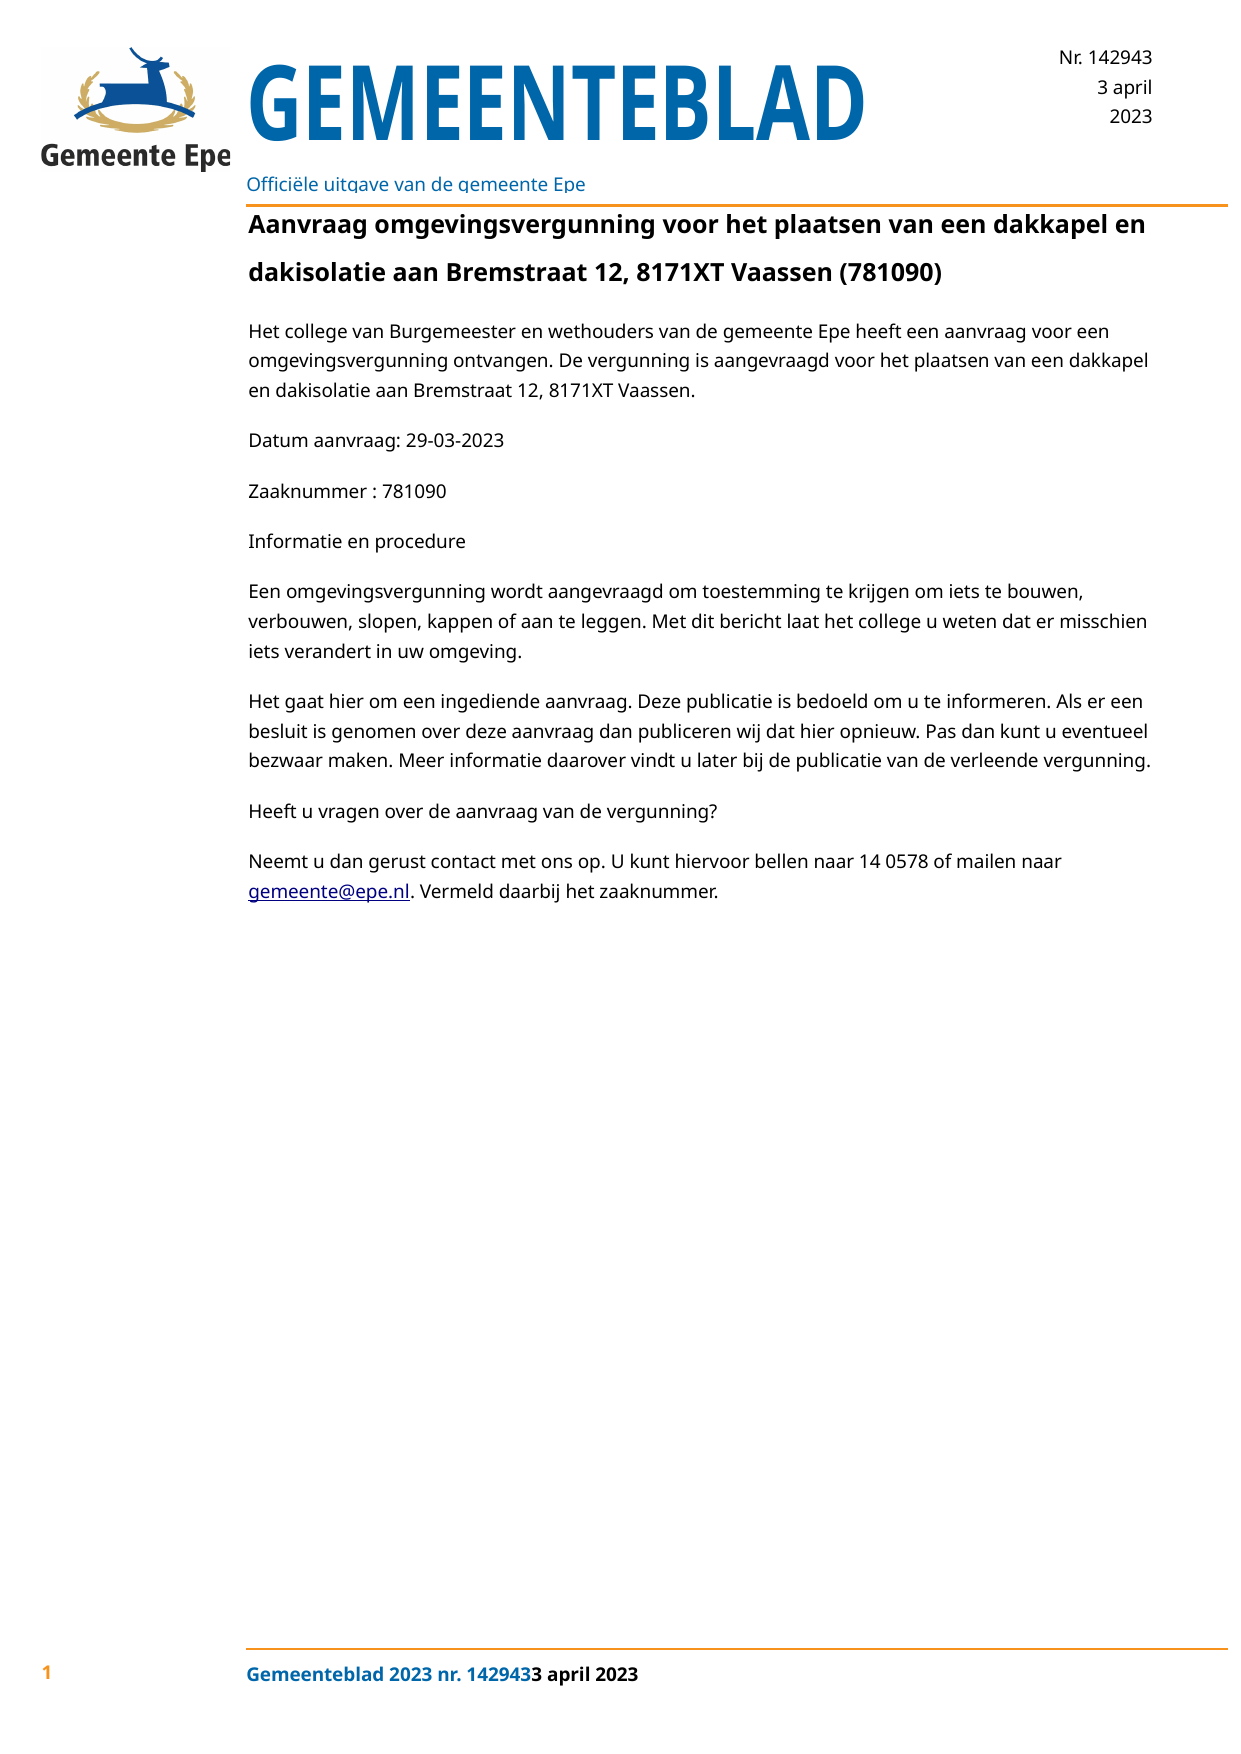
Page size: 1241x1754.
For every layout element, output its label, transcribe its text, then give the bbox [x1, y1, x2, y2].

text Een omgevingsvergunning wordt aangevraagd om toestemming te krijgen om iets te bouwen, verbouwen, slopen, kappen of aan te leggen. Met dit bericht laat het college u weten dat er misschien iets verandert in uw omgeving. [248, 579, 1152, 664]
text Het college van Burgemeester en wethouders van de gemeente Epe heeft een aanvraag voor een omgevingsvergunning ontvangen. De vergunning is aangevraagd voor het plaatsen van een dakkapel en dakisolatie aan Bremstraat 12, 8171XT Vaassen. [248, 318, 1152, 403]
text Neemt u dan gerust contact met ons op. U kunt hiervoor bellen naar 14 0578 of mailen naar gemeente@epe.nl. Vermeld daarbij het zaaknummer. [248, 848, 1152, 904]
text Informatie en procedure [248, 528, 1152, 554]
picture [41, 47, 231, 172]
text Datum aanvraag: 29-03-2023 [248, 427, 1152, 453]
text Zaaknummer : 781090 [248, 478, 1152, 504]
text Heeft u vragen over de aanvraag van de vergunning? [248, 798, 1152, 824]
text Aanvraag omgevingsvergunning voor het plaatsen van een dakkapel en dakisolatie aan Bremstraat 12, 8171XT Vaassen (781090) [248, 207, 1152, 288]
text Het gaat hier om een ingediende aanvraag. Deze publicatie is bedoeld om u te informeren. Als er een besluit is genomen over deze aanvraag dan publiceren wij dat hier opnieuw. Pas dan kunt u eventueel bezwaar maken. Meer informatie daarover vindt u later bij de publicatie van de verleende vergunning. [248, 688, 1152, 773]
